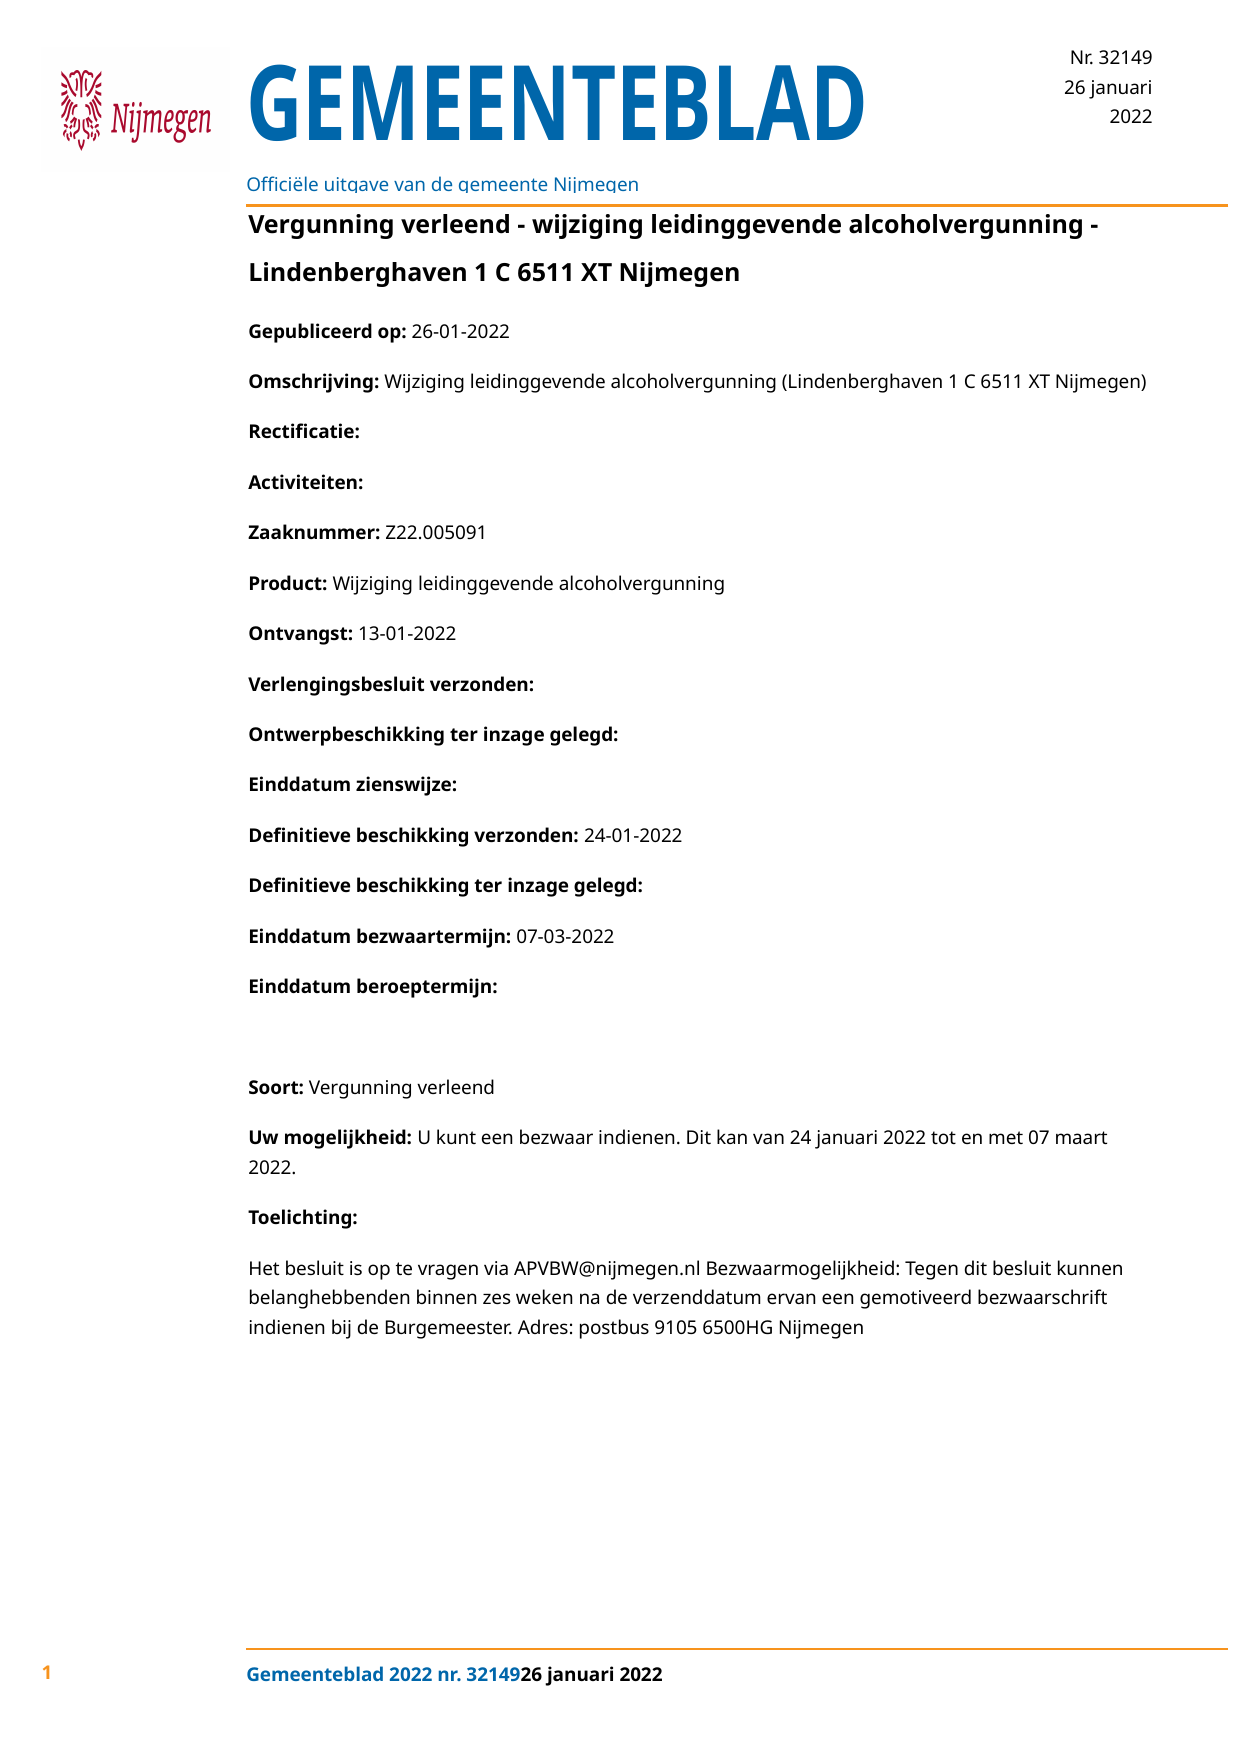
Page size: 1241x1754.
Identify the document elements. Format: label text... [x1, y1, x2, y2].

text Einddatum zienswijze: [248, 772, 1152, 797]
text Uw mogelijkheid: U kunt een bezwaar indienen. Dit kan van 24 januari 2022 tot en met 07 maart 2022. [248, 1124, 1152, 1180]
text Het besluit is op te vragen via APVBW@nijmegen.nl Bezwaarmogelijkheid: Tegen dit besluit kunnen belanghebbenden binnen zes weken na de verzenddatum ervan een gemotiveerd bezwaarschrift indienen bij de Burgemeester. Adres: postbus 9105 6500HG Nijmegen [248, 1255, 1152, 1340]
text Soort: Vergunning verleend [248, 1074, 1152, 1100]
text Zaaknummer: Z22.005091 [248, 519, 1152, 545]
text Ontvangst: 13-01-2022 [248, 620, 1152, 646]
text Verlengingsbesluit verzonden: [248, 671, 1152, 697]
text Product: Wijziging leidinggevende alcoholvergunning [248, 570, 1152, 596]
text Rectificatie: [248, 419, 1152, 444]
text Gepubliceerd op: 26-01-2022 [248, 318, 1152, 344]
text Toelichting: [248, 1204, 1152, 1230]
text Einddatum bezwaartermijn: 07-03-2022 [248, 923, 1152, 949]
text Definitieve beschikking verzonden: 24-01-2022 [248, 822, 1152, 848]
text Activiteiten: [248, 469, 1152, 495]
picture [41, 47, 231, 172]
text Ontwerpbeschikking ter inzage gelegd: [248, 721, 1152, 747]
text Vergunning verleend - wijziging leidinggevende alcoholvergunning - Lindenberghaven 1 C 6511 XT Nijmegen [248, 207, 1152, 288]
text Definitieve beschikking ter inzage gelegd: [248, 872, 1152, 898]
text Einddatum beroeptermijn: [248, 973, 1152, 999]
text Omschrijving: Wijziging leidinggevende alcoholvergunning (Lindenberghaven 1 C 6511 XT Nijmegen) [248, 368, 1152, 394]
